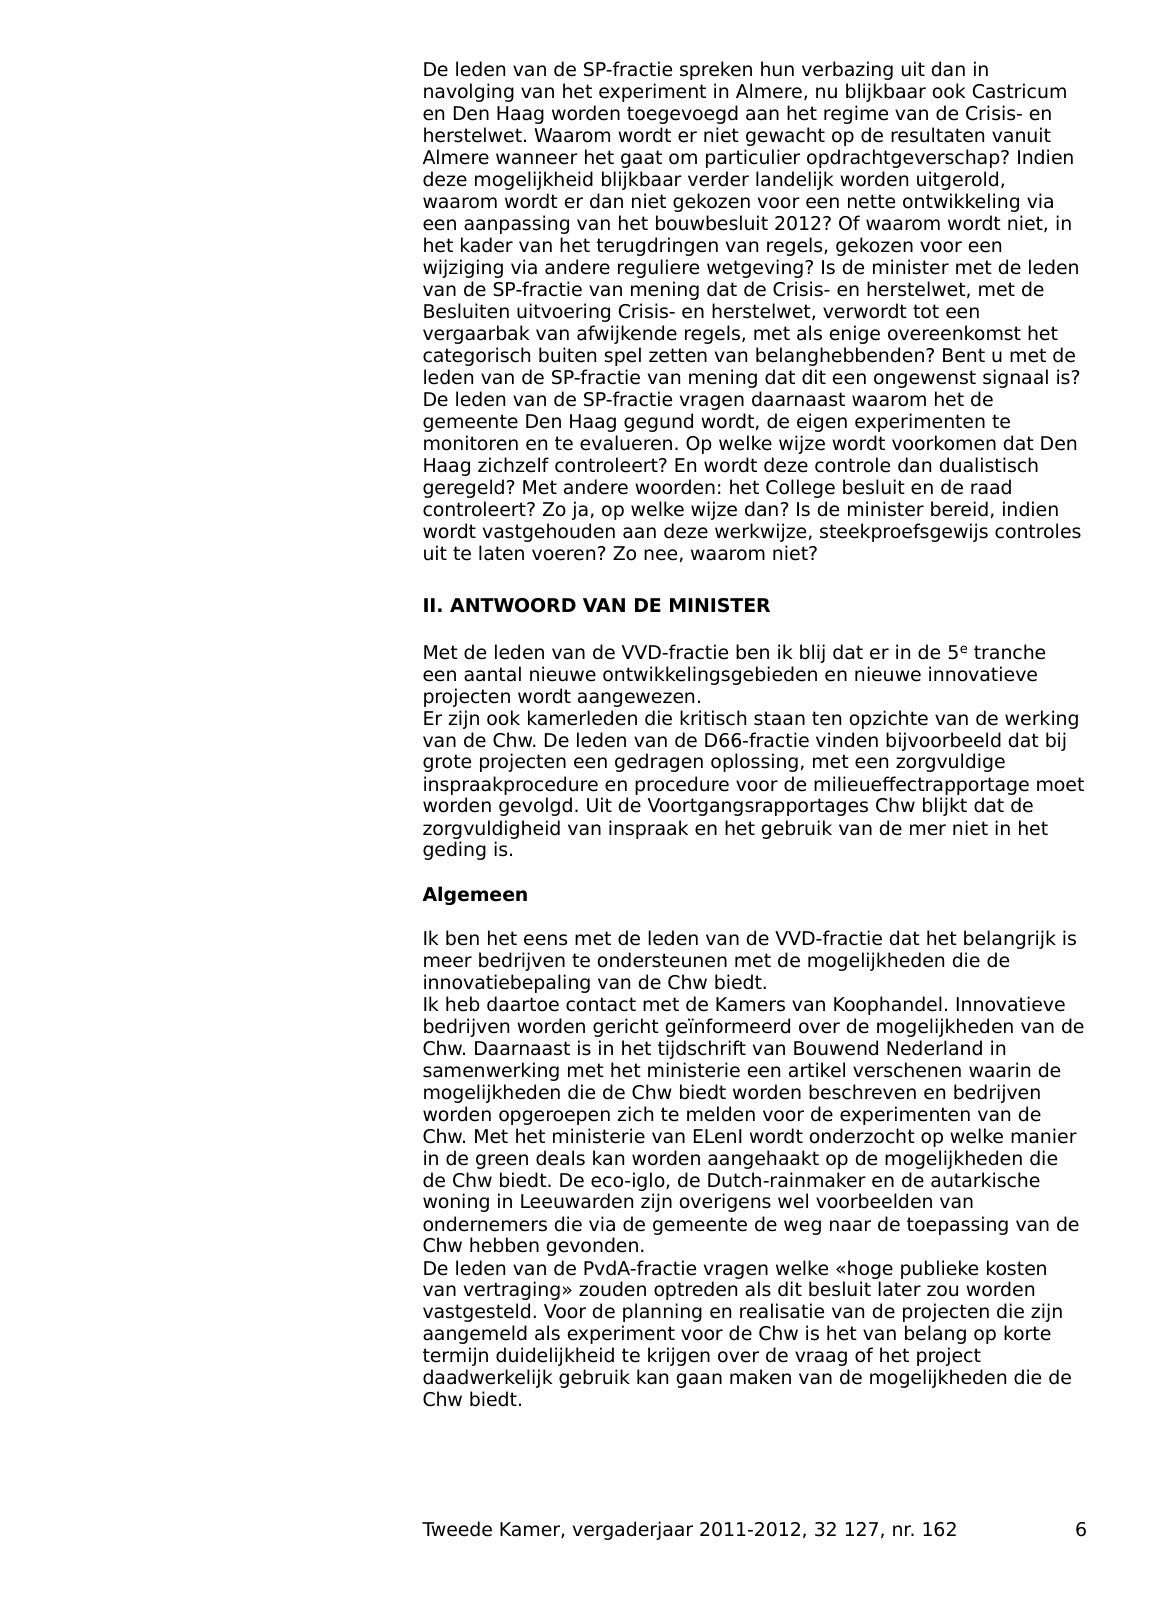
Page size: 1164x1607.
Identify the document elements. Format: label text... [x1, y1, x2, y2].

text Er zijn ook kamerleden die kritisch staan ten opzichte van de werking van de Chw. De leden van de D66-fractie vinden bijvoorbeeld dat bij grote projecten een gedragen oplossing, met een zorgvuldige inspraakprocedure en procedure voor de milieueffectrapportage moet worden gevolgd. Uit de Voortgangsrapportages Chw blijkt dat de zorgvuldigheid van inspraak en het gebruik van de mer niet in het geding is. [422, 707, 1087, 861]
text De leden van de PvdA-fractie vragen welke «hoge publieke kosten van vertraging» zouden optreden als dit besluit later zou worden vastgesteld. Voor de planning en realisatie van de projecten die zijn aangemeld als experiment voor de Chw is het van belang op korte termijn duidelijkheid te krijgen over de vraag of het project daadwerkelijk gebruik kan gaan maken van de mogelijkheden die de Chw biedt. [422, 1257, 1087, 1411]
subtitle Algemeen [422, 883, 1087, 906]
text Ik ben het eens met de leden van de VVD-fractie dat het belangrijk is meer bedrijven te ondersteunen met de mogelijkheden die de innovatiebepaling van de Chw biedt. [422, 928, 1087, 994]
text De leden van de SP-fractie vragen daarnaast waarom het de gemeente Den Haag gegund wordt, de eigen experimenten te monitoren en te evalueren. Op welke wijze wordt voorkomen dat Den Haag zichzelf controleert? En wordt deze controle dan dualistisch geregeld? Met andere woorden: het College besluit en de raad controleert? Zo ja, op welke wijze dan? Is de minister bereid, indien wordt vastgehouden aan deze werkwijze, steekproefsgewijs controles uit te laten voeren? Zo nee, waarom niet? [422, 389, 1087, 564]
text Ik heb daartoe contact met de Kamers van Koophandel. Innovatieve bedrijven worden gericht geïnformeerd over de mogelijkheden van de Chw. Daarnaast is in het tijdschrift van Bouwend Nederland in samenwerking met het ministerie een artikel verschenen waarin de mogelijkheden die de Chw biedt worden beschreven en bedrijven worden opgeroepen zich te melden voor de experimenten van de Chw. Met het ministerie van ELenI wordt onderzocht op welke manier in de green deals kan worden aangehaakt op de mogelijkheden die de Chw biedt. De eco-iglo, de Dutch-rainmaker en de autarkische woning in Leeuwarden zijn overigens wel voorbeelden van ondernemers die via de gemeente de weg naar de toepassing van de Chw hebben gevonden. [422, 994, 1087, 1257]
text Met de leden van de VVD-fractie ben ik blij dat er in de 5e tranche een aantal nieuwe ontwikkelingsgebieden en nieuwe innovatieve projecten wordt aangewezen. [422, 642, 1087, 707]
subtitle II. ANTWOORD VAN DE MINISTER [422, 594, 1087, 617]
text De leden van de SP-fractie spreken hun verbazing uit dan in navolging van het experiment in Almere, nu blijkbaar ook Castricum en Den Haag worden toegevoegd aan het regime van de Crisis- en herstelwet. Waarom wordt er niet gewacht op de resultaten vanuit Almere wanneer het gaat om particulier opdrachtgeverschap? Indien deze mogelijkheid blijkbaar verder landelijk worden uitgerold, waarom wordt er dan niet gekozen voor een nette ontwikkeling via een aanpassing van het bouwbesluit 2012? Of waarom wordt niet, in het kader van het terugdringen van regels, gekozen voor een wijziging via andere reguliere wetgeving? Is de minister met de leden van de SP-fractie van mening dat de Crisis- en herstelwet, met de Besluiten uitvoering Crisis- en herstelwet, verwordt tot een vergaarbak van afwijkende regels, met als enige overeenkomst het categorisch buiten spel zetten van belanghebbenden? Bent u met de leden van de SP-fractie van mening dat dit een ongewenst signaal is? [422, 59, 1087, 389]
